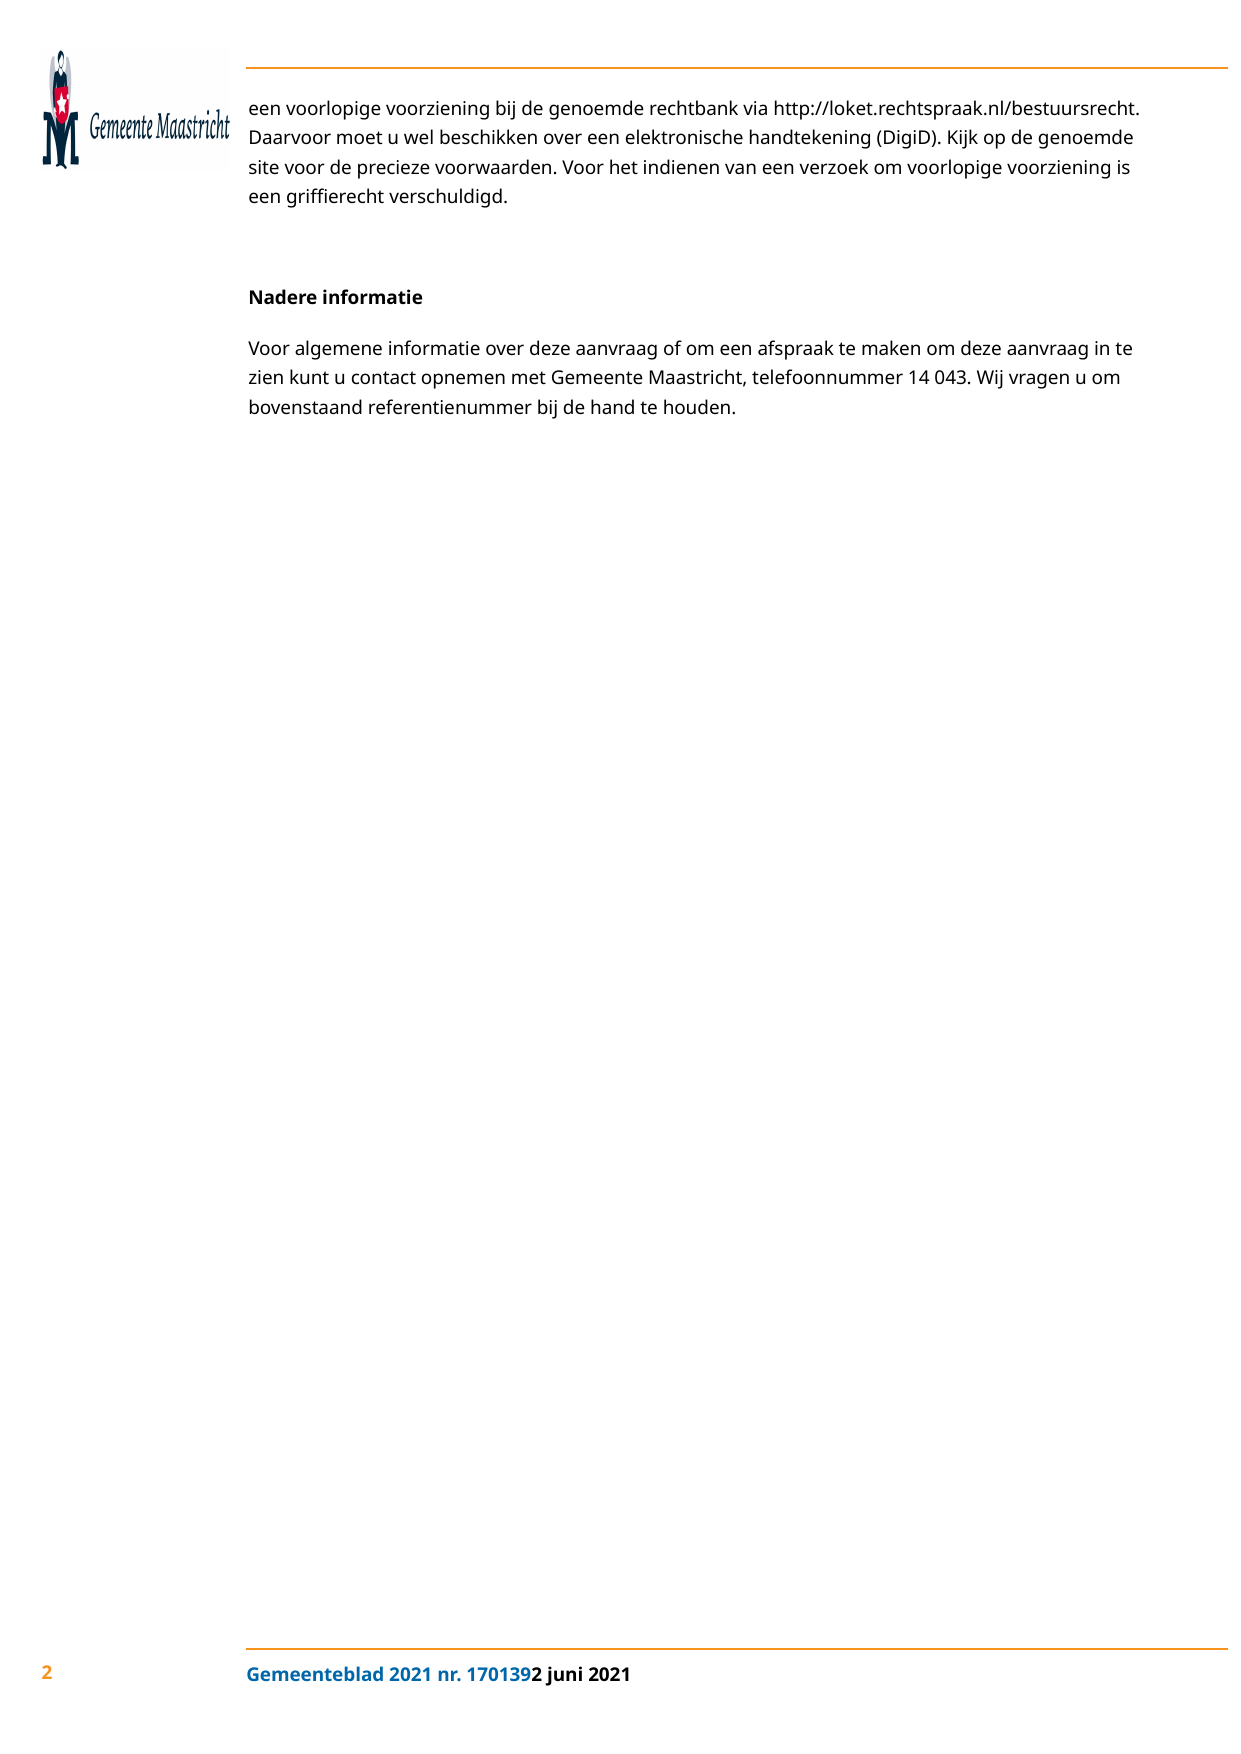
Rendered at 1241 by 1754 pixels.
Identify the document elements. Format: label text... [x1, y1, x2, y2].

picture [41, 47, 231, 172]
text Voor algemene informatie over deze aanvraag of om een afspraak te maken om deze aanvraag in te zien kunt u contact opnemen met Gemeente Maastricht, telefoonnummer 14 043. Wij vragen u om bovenstaand referentienummer bij de hand te houden. [248, 335, 1152, 420]
text Nadere informatie [248, 284, 1152, 310]
text een voorlopige voorziening bij de genoemde rechtbank via http://loket.rechtspraak.nl/bestuursrecht. Daarvoor moet u wel beschikken over een elektronische handtekening (DigiD). Kijk op de genoemde site voor de precieze voorwaarden. Voor het indienen van een verzoek om voorlopige voorziening is een griffierecht verschuldigd. [248, 95, 1152, 209]
